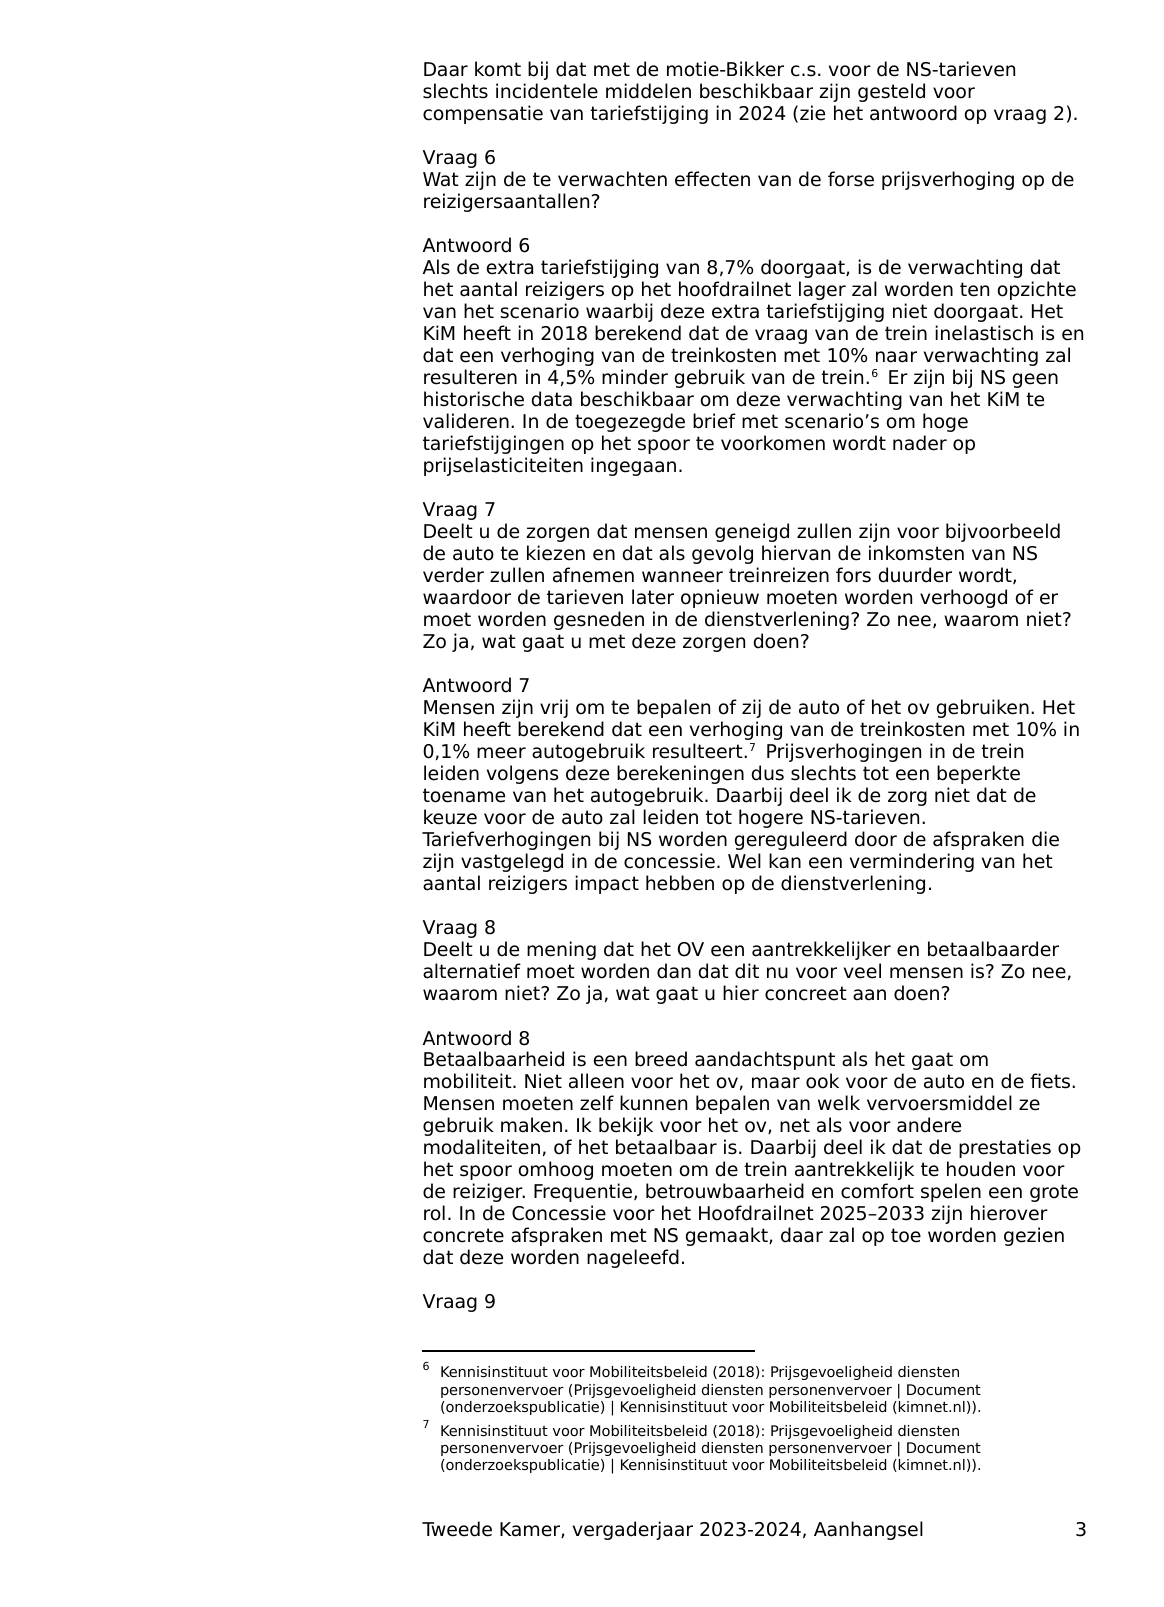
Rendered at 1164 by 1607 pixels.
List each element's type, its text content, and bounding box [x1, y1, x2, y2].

text Antwoord 7 [422, 675, 1087, 697]
text Mensen zijn vrij om te bepalen of zij de auto of het ov gebruiken. Het KiM heeft berekend dat een verhoging van de treinkosten met 10% in 0,1% meer autogebruik resulteert. Prijsverhogingen in de trein leiden volgens deze berekeningen dus slechts tot een beperkte toename van het autogebruik. Daarbij deel ik de zorg niet dat de keuze voor de auto zal leiden tot hogere NS-tarieven. Tariefverhogingen bij NS worden gereguleerd door de afspraken die zijn vastgelegd in de concessie. Wel kan een vermindering van het aantal reizigers impact hebben op de dienstverlening. [422, 697, 1087, 895]
text Kennisinstituut voor Mobiliteitsbeleid (2018): Prijsgevoeligheid diensten personenvervoer (Prijsgevoeligheid diensten personenvervoer | Document (onderzoekspublicatie) | Kennisinstituut voor Mobiliteitsbeleid (kimnet.nl)). [422, 1360, 1087, 1416]
text Deelt u de mening dat het OV een aantrekkelijker en betaalbaarder alternatief moet worden dan dat dit nu voor veel mensen is? Zo nee, waarom niet? Zo ja, wat gaat u hier concreet aan doen? [422, 939, 1087, 1005]
text Antwoord 6 [422, 235, 1087, 257]
text Antwoord 8 [422, 1027, 1087, 1049]
text Als de extra tariefstijging van 8,7% doorgaat, is de verwachting dat het aantal reizigers op het hoofdrailnet lager zal worden ten opzichte van het scenario waarbij deze extra tariefstijging niet doorgaat. Het KiM heeft in 2018 berekend dat de vraag van de trein inelastisch is en dat een verhoging van de treinkosten met 10% naar verwachting zal resulteren in 4,5% minder gebruik van de trein. Er zijn bij NS geen historische data beschikbaar om deze verwachting van het KiM te valideren. In de toegezegde brief met scenario’s om hoge tariefstijgingen op het spoor te voorkomen wordt nader op prijselasticiteiten ingegaan. [422, 257, 1087, 477]
text Betaalbaarheid is een breed aandachtspunt als het gaat om mobiliteit. Niet alleen voor het ov, maar ook voor de auto en de fiets. Mensen moeten zelf kunnen bepalen van welk vervoersmiddel ze gebruik maken. Ik bekijk voor het ov, net als voor andere modaliteiten, of het betaalbaar is. Daarbij deel ik dat de prestaties op het spoor omhoog moeten om de trein aantrekkelijk te houden voor de reiziger. Frequentie, betrouwbaarheid en comfort spelen een grote rol. In de Concessie voor het Hoofdrailnet 2025–2033 zijn hierover concrete afspraken met NS gemaakt, daar zal op toe worden gezien dat deze worden nageleefd. [422, 1049, 1087, 1269]
text Vraag 7 [422, 499, 1087, 521]
text Daar komt bij dat met de motie-Bikker c.s. voor de NS-tarieven slechts incidentele middelen beschikbaar zijn gesteld voor compensatie van tariefstijging in 2024 (zie het antwoord op vraag 2). [422, 59, 1087, 125]
text Kennisinstituut voor Mobiliteitsbeleid (2018): Prijsgevoeligheid diensten personenvervoer (Prijsgevoeligheid diensten personenvervoer | Document (onderzoekspublicatie) | Kennisinstituut voor Mobiliteitsbeleid (kimnet.nl)). [422, 1418, 1087, 1474]
text Vraag 6 [422, 147, 1087, 169]
text Vraag 8 [422, 917, 1087, 939]
text Deelt u de zorgen dat mensen geneigd zullen zijn voor bijvoorbeeld de auto te kiezen en dat als gevolg hiervan de inkomsten van NS verder zullen afnemen wanneer treinreizen fors duurder wordt, waardoor de tarieven later opnieuw moeten worden verhoogd of er moet worden gesneden in de dienstverlening? Zo nee, waarom niet? Zo ja, wat gaat u met deze zorgen doen? [422, 521, 1087, 653]
text Wat zijn de te verwachten effecten van de forse prijsverhoging op de reizigersaantallen? [422, 169, 1087, 213]
text Vraag 9 [422, 1291, 1087, 1313]
